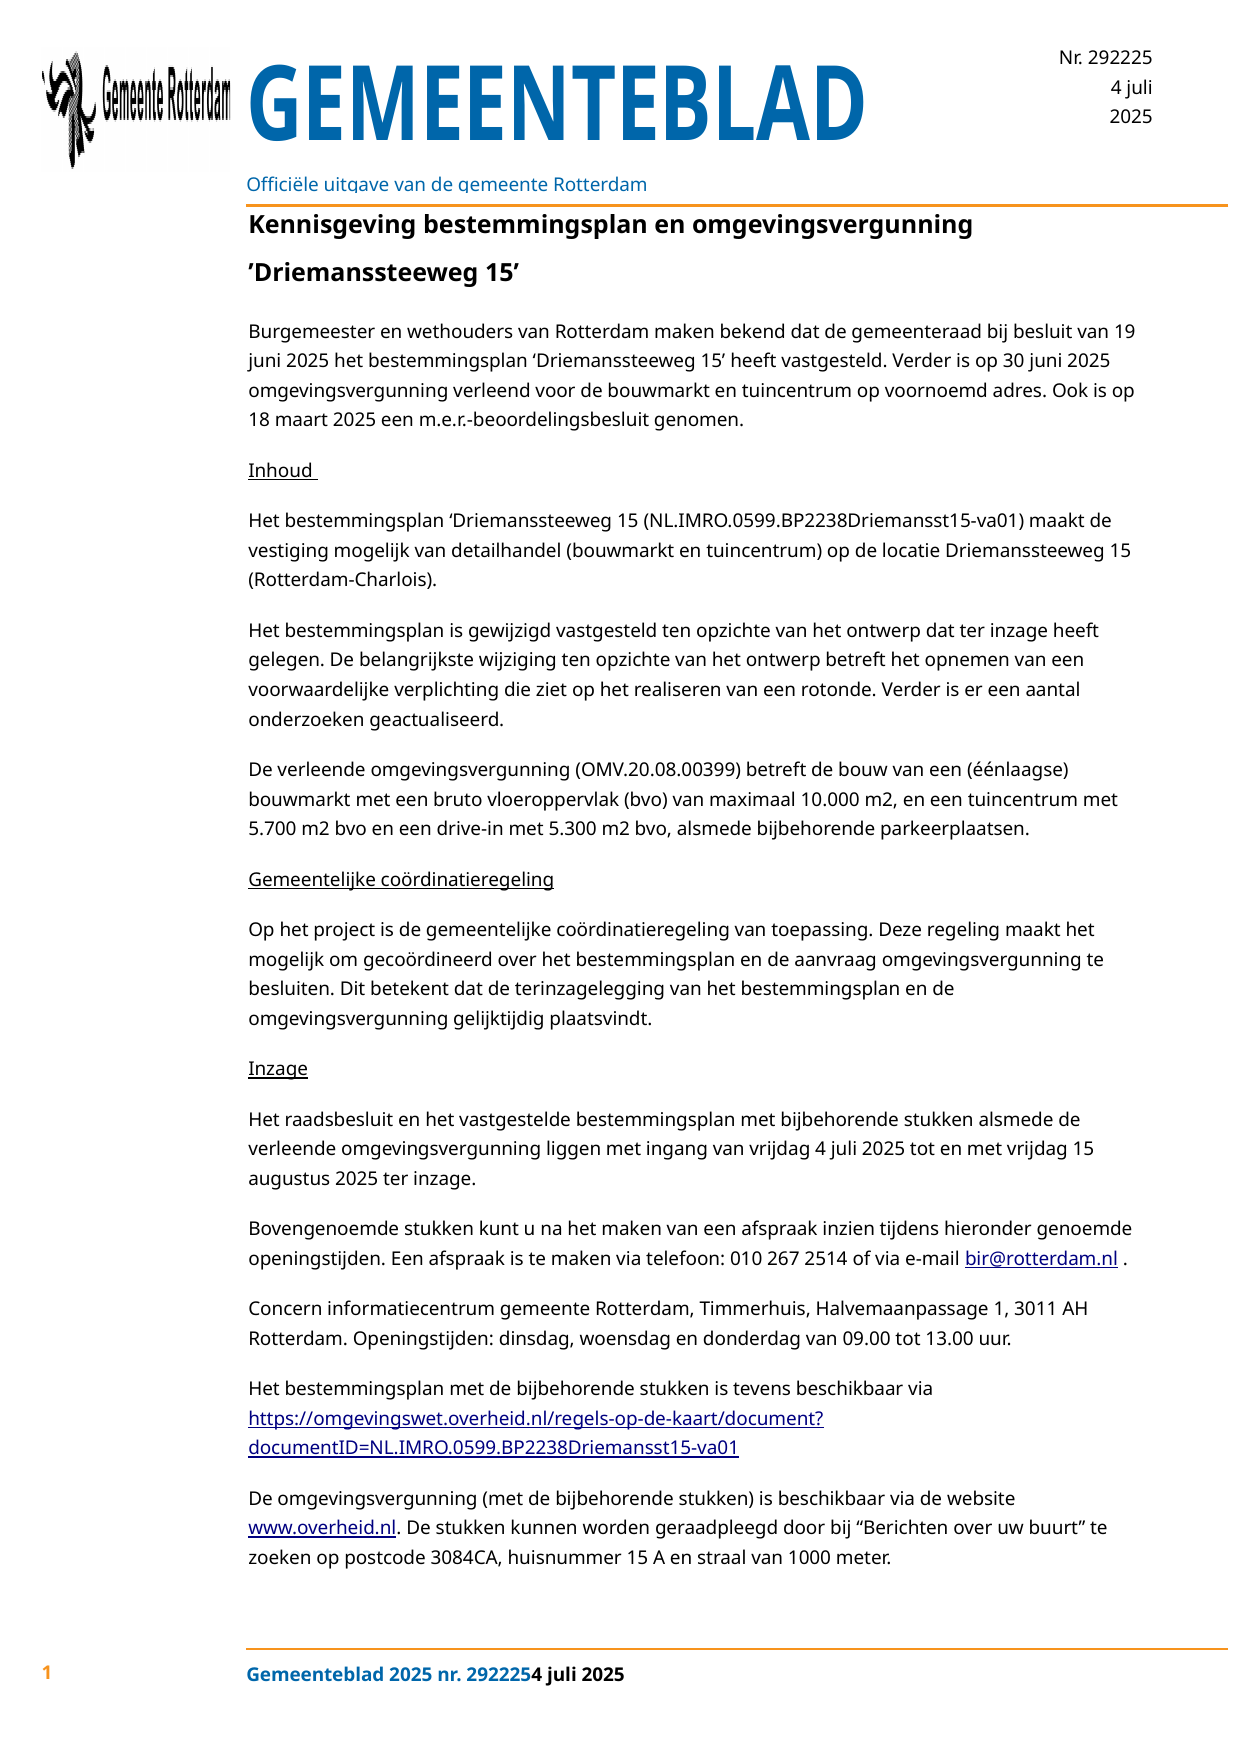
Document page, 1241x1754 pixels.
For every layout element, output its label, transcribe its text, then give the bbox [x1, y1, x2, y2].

text Burgemeester en wethouders van Rotterdam maken bekend dat de gemeenteraad bij besluit van 19 juni 2025 het bestemmingsplan ‘Driemanssteeweg 15’ heeft vastgesteld. Verder is op 30 juni 2025 omgevingsvergunning verleend voor de bouwmarkt en tuincentrum op voornoemd adres. Ook is op 18 maart 2025 een m.e.r.-beoordelingsbesluit genomen. [248, 318, 1152, 432]
text Het bestemmingsplan ‘Driemanssteeweg 15 (NL.IMRO.0599.BP2238Driemansst15-va01) maakt de vestiging mogelijk van detailhandel (bouwmarkt en tuincentrum) op de locatie Driemanssteeweg 15 (Rotterdam-Charlois). [248, 507, 1152, 592]
text Het bestemmingsplan met de bijbehorende stukken is tevens beschikbaar via https://omgevingswet.overheid.nl/regels-op-de-kaart/document?documentID=NL.IMRO.0599.BP2238Driemansst15-va01 [248, 1375, 1152, 1460]
picture [41, 47, 231, 172]
text Op het project is de gemeentelijke coördinatieregeling van toepassing. Deze regeling maakt het mogelijk om gecoördineerd over het bestemmingsplan en de aanvraag omgevingsvergunning te besluiten. Dit betekent dat de terinzagelegging van het bestemmingsplan en de omgevingsvergunning gelijktijdig plaatsvindt. [248, 916, 1152, 1031]
text Inhoud [248, 457, 1152, 483]
text Het bestemmingsplan is gewijzigd vastgesteld ten opzichte van het ontwerp dat ter inzage heeft gelegen. De belangrijkste wijziging ten opzichte van het ontwerp betreft het opnemen van een voorwaardelijke verplichting die ziet op het realiseren van een rotonde. Verder is er een aantal onderzoeken geactualiseerd. [248, 617, 1152, 732]
text Gemeentelijke coördinatieregeling [248, 866, 1152, 892]
text Concern informatiecentrum gemeente Rotterdam, Timmerhuis, Halvemaanpassage 1, 3011 AH Rotterdam. Openingstijden: dinsdag, woensdag en donderdag van 09.00 tot 13.00 uur. [248, 1295, 1152, 1351]
text Het raadsbesluit en het vastgestelde bestemmingsplan met bijbehorende stukken alsmede de verleende omgevingsvergunning liggen met ingang van vrijdag 4 juli 2025 tot en met vrijdag 15 augustus 2025 ter inzage. [248, 1106, 1152, 1191]
text Bovengenoemde stukken kunt u na het maken van een afspraak inzien tijdens hieronder genoemde openingstijden. Een afspraak is te maken via telefoon: 010 267 2514 of via e-mail bir@rotterdam.nl . [248, 1215, 1152, 1271]
text De omgevingsvergunning (met de bijbehorende stukken) is beschikbaar via de website www.overheid.nl. De stukken kunnen worden geraadpleegd door bij “Berichten over uw buurt” te zoeken op postcode 3084CA, huisnummer 15 A en straal van 1000 meter. [248, 1485, 1152, 1570]
text Kennisgeving bestemmingsplan en omgevingsvergunning ’Driemanssteeweg 15’ [248, 207, 1152, 288]
text Inzage [248, 1055, 1152, 1081]
text De verleende omgevingsvergunning (OMV.20.08.00399) betreft de bouw van een (éénlaagse) bouwmarkt met een bruto vloeroppervlak (bvo) van maximaal 10.000 m2, en een tuincentrum met 5.700 m2 bvo en een drive-in met 5.300 m2 bvo, alsmede bijbehorende parkeerplaatsen. [248, 756, 1152, 841]
